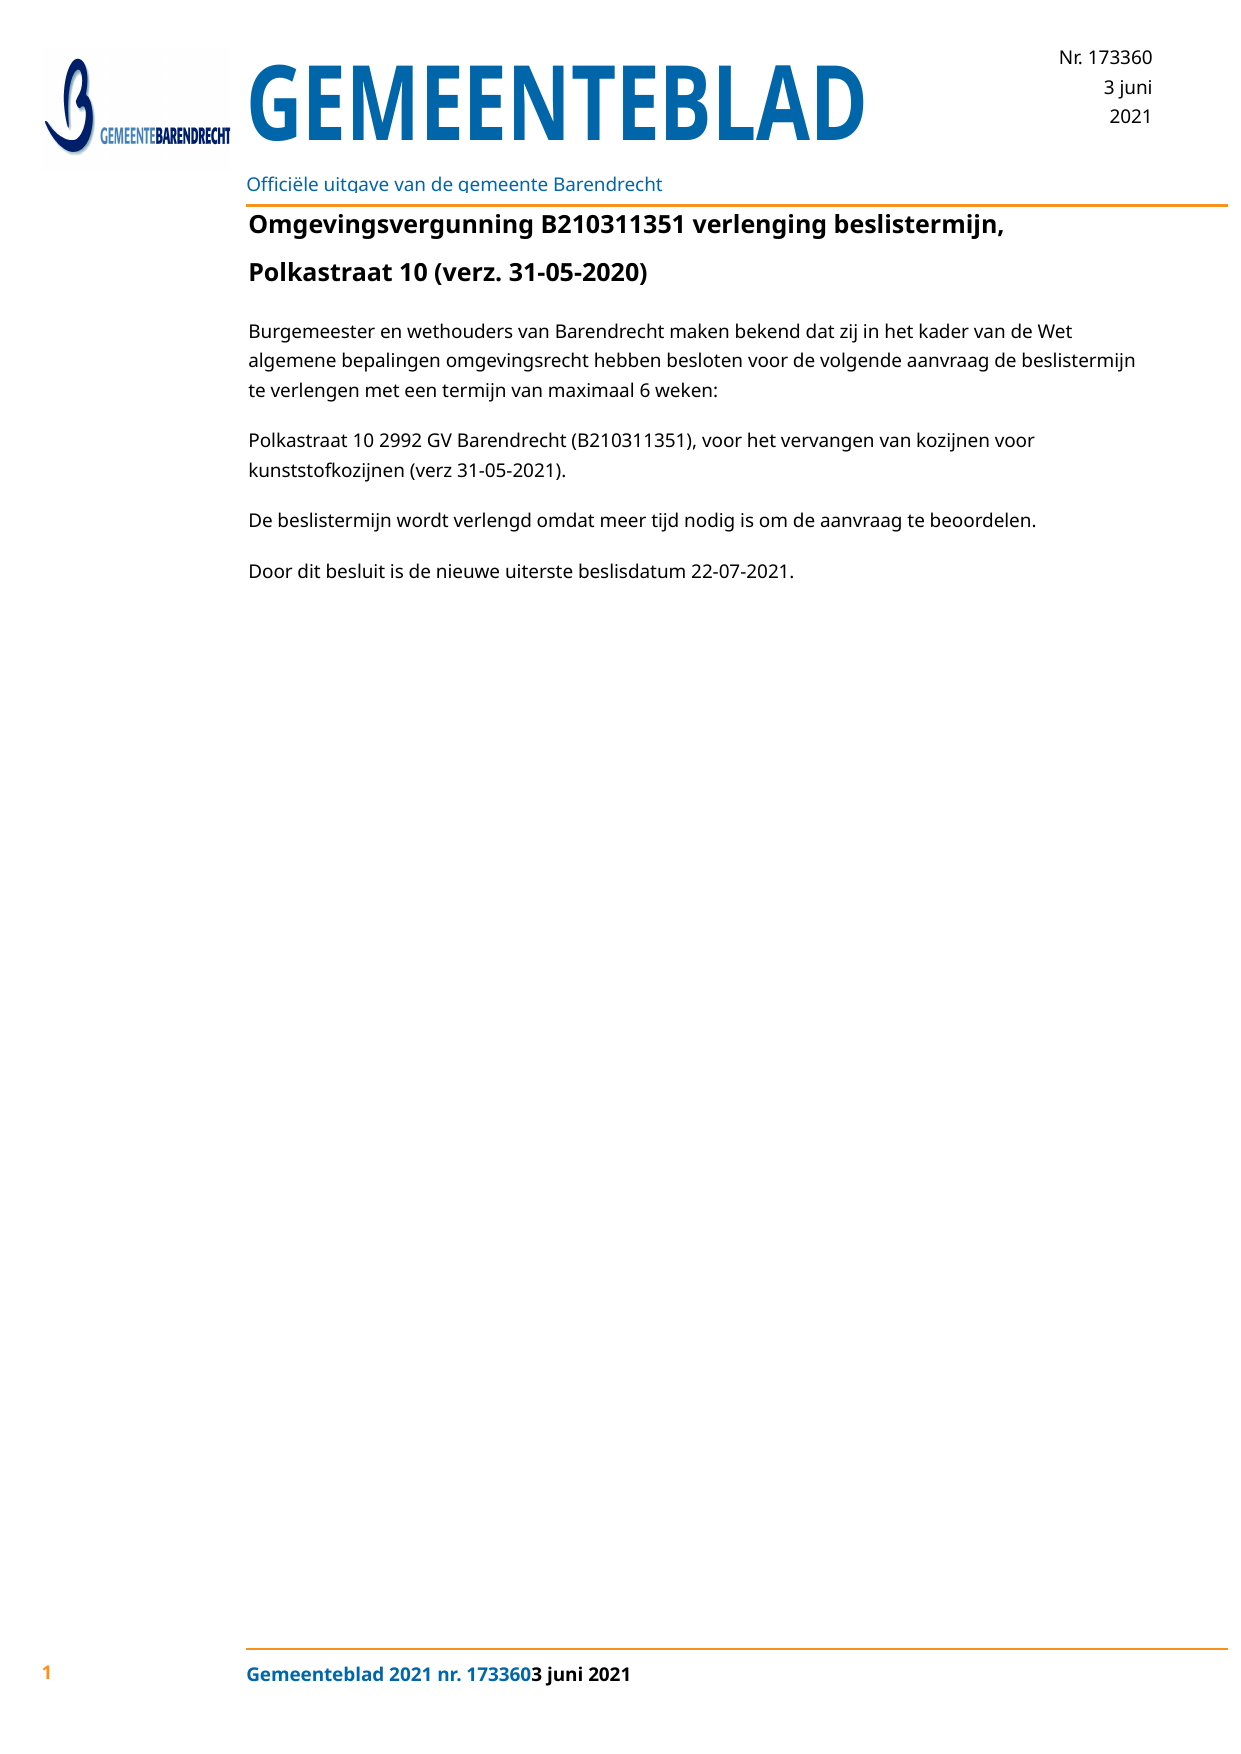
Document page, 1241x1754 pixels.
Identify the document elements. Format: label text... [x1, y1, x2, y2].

text Door dit besluit is de nieuwe uiterste beslisdatum 22-07-2021. [248, 558, 1152, 584]
text Polkastraat 10 2992 GV Barendrecht (B210311351), voor het vervangen van kozijnen voor kunststofkozijnen (verz 31-05-2021). [248, 427, 1152, 483]
text Omgevingsvergunning B210311351 verlenging beslistermijn, Polkastraat 10 (verz. 31-05-2020) [248, 207, 1152, 288]
text De beslistermijn wordt verlengd omdat meer tijd nodig is om de aanvraag te beoordelen. [248, 507, 1152, 533]
picture [41, 47, 231, 172]
text Burgemeester en wethouders van Barendrecht maken bekend dat zij in het kader van de Wet algemene bepalingen omgevingsrecht hebben besloten voor de volgende aanvraag de beslistermijn te verlengen met een termijn van maximaal 6 weken: [248, 318, 1152, 403]
